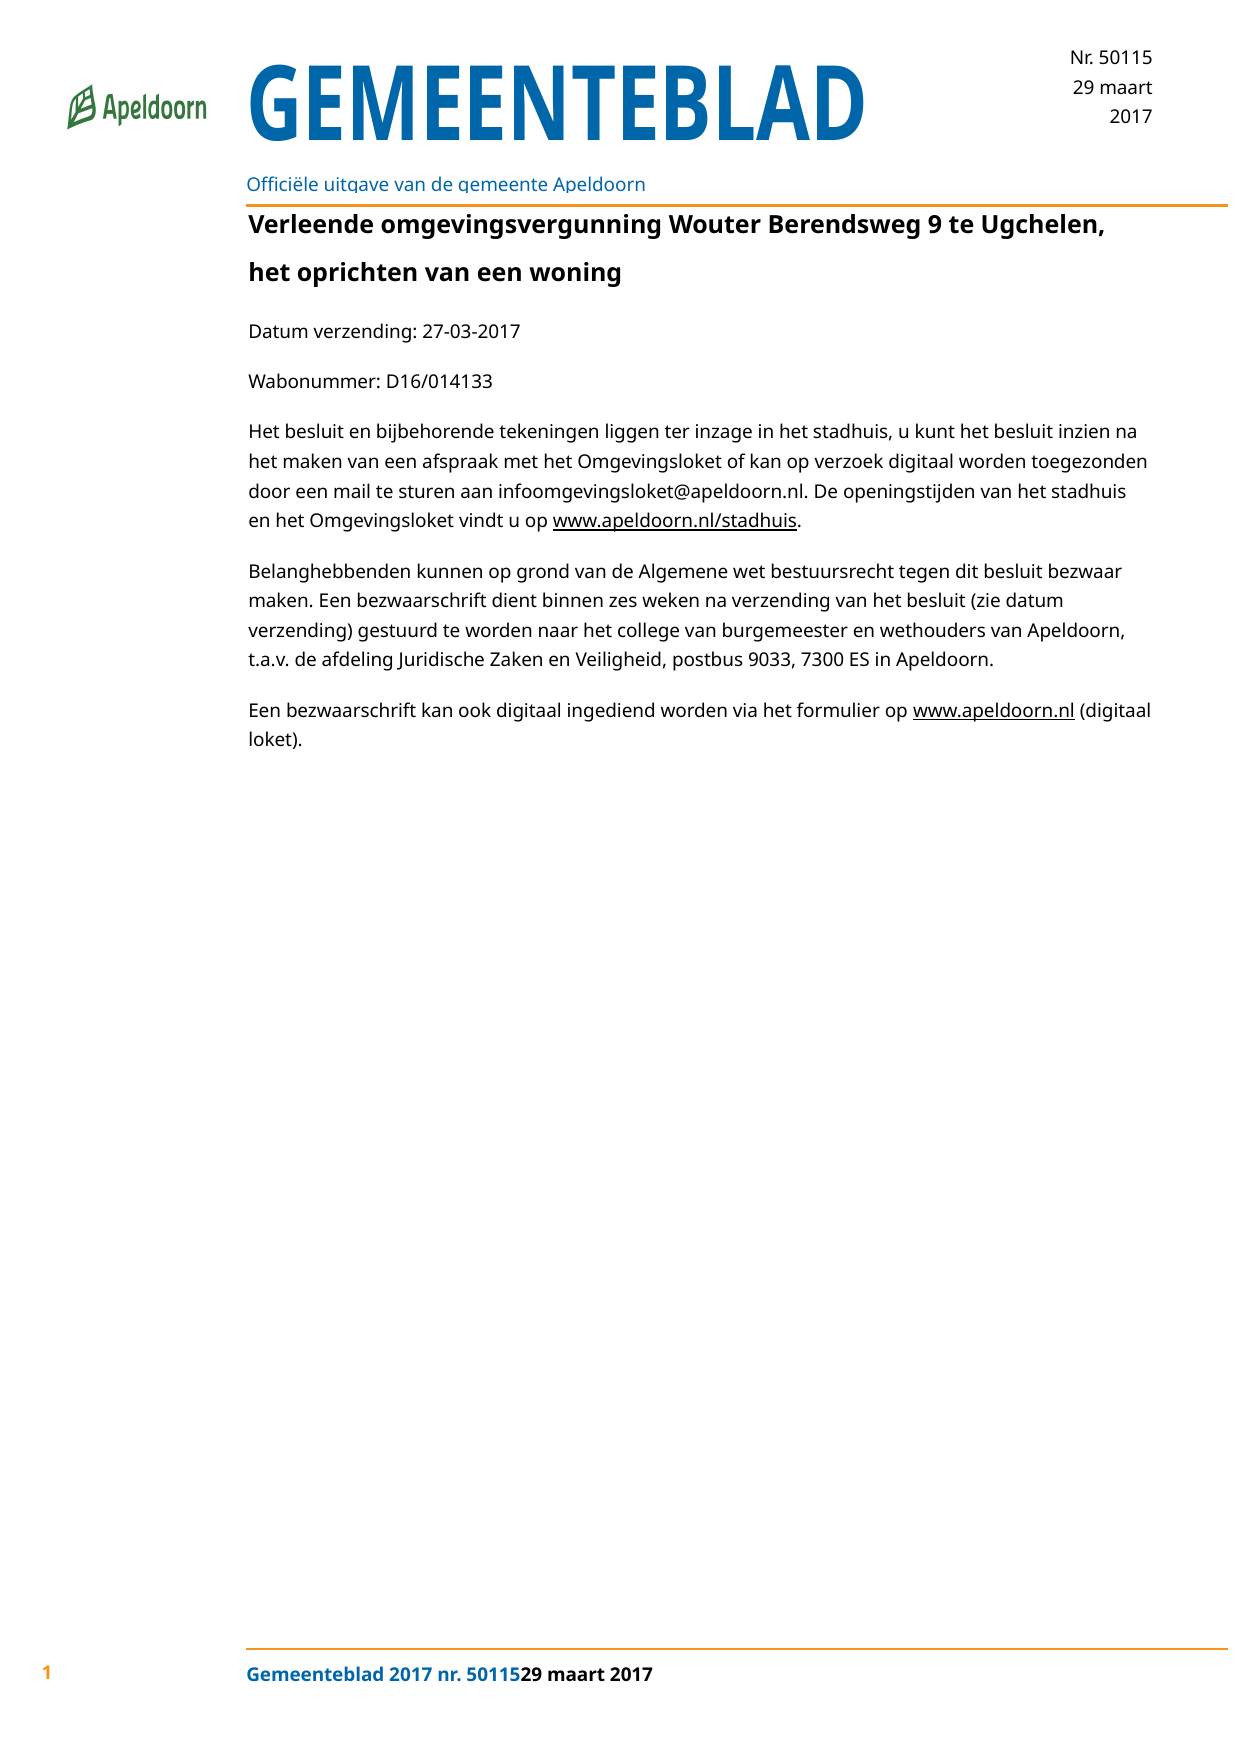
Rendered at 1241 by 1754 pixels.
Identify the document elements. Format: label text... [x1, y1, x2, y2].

text Verleende omgevingsvergunning Wouter Berendsweg 9 te Ugchelen, het oprichten van een woning [248, 207, 1152, 288]
picture [41, 47, 231, 172]
text Het besluit en bijbehorende tekeningen liggen ter inzage in het stadhuis, u kunt het besluit inzien na het maken van een afspraak met het Omgevingsloket of kan op verzoek digitaal worden toegezonden door een mail te sturen aan infoomgevingsloket@apeldoorn.nl. De openingstijden van het stadhuis en het Omgevingsloket vindt u op www.apeldoorn.nl/stadhuis. [248, 419, 1152, 533]
text Wabonummer: D16/014133 [248, 368, 1152, 394]
text Belanghebbenden kunnen op grond van de Algemene wet bestuursrecht tegen dit besluit bezwaar maken. Een bezwaarschrift dient binnen zes weken na verzending van het besluit (zie datum verzending) gestuurd te worden naar het college van burgemeester en wethouders van Apeldoorn, t.a.v. de afdeling Juridische Zaken en Veiligheid, postbus 9033, 7300 ES in Apeldoorn. [248, 558, 1152, 672]
text Een bezwaarschrift kan ook digitaal ingediend worden via het formulier op www.apeldoorn.nl (digitaal loket). [248, 697, 1152, 752]
text Datum verzending: 27-03-2017 [248, 318, 1152, 344]
